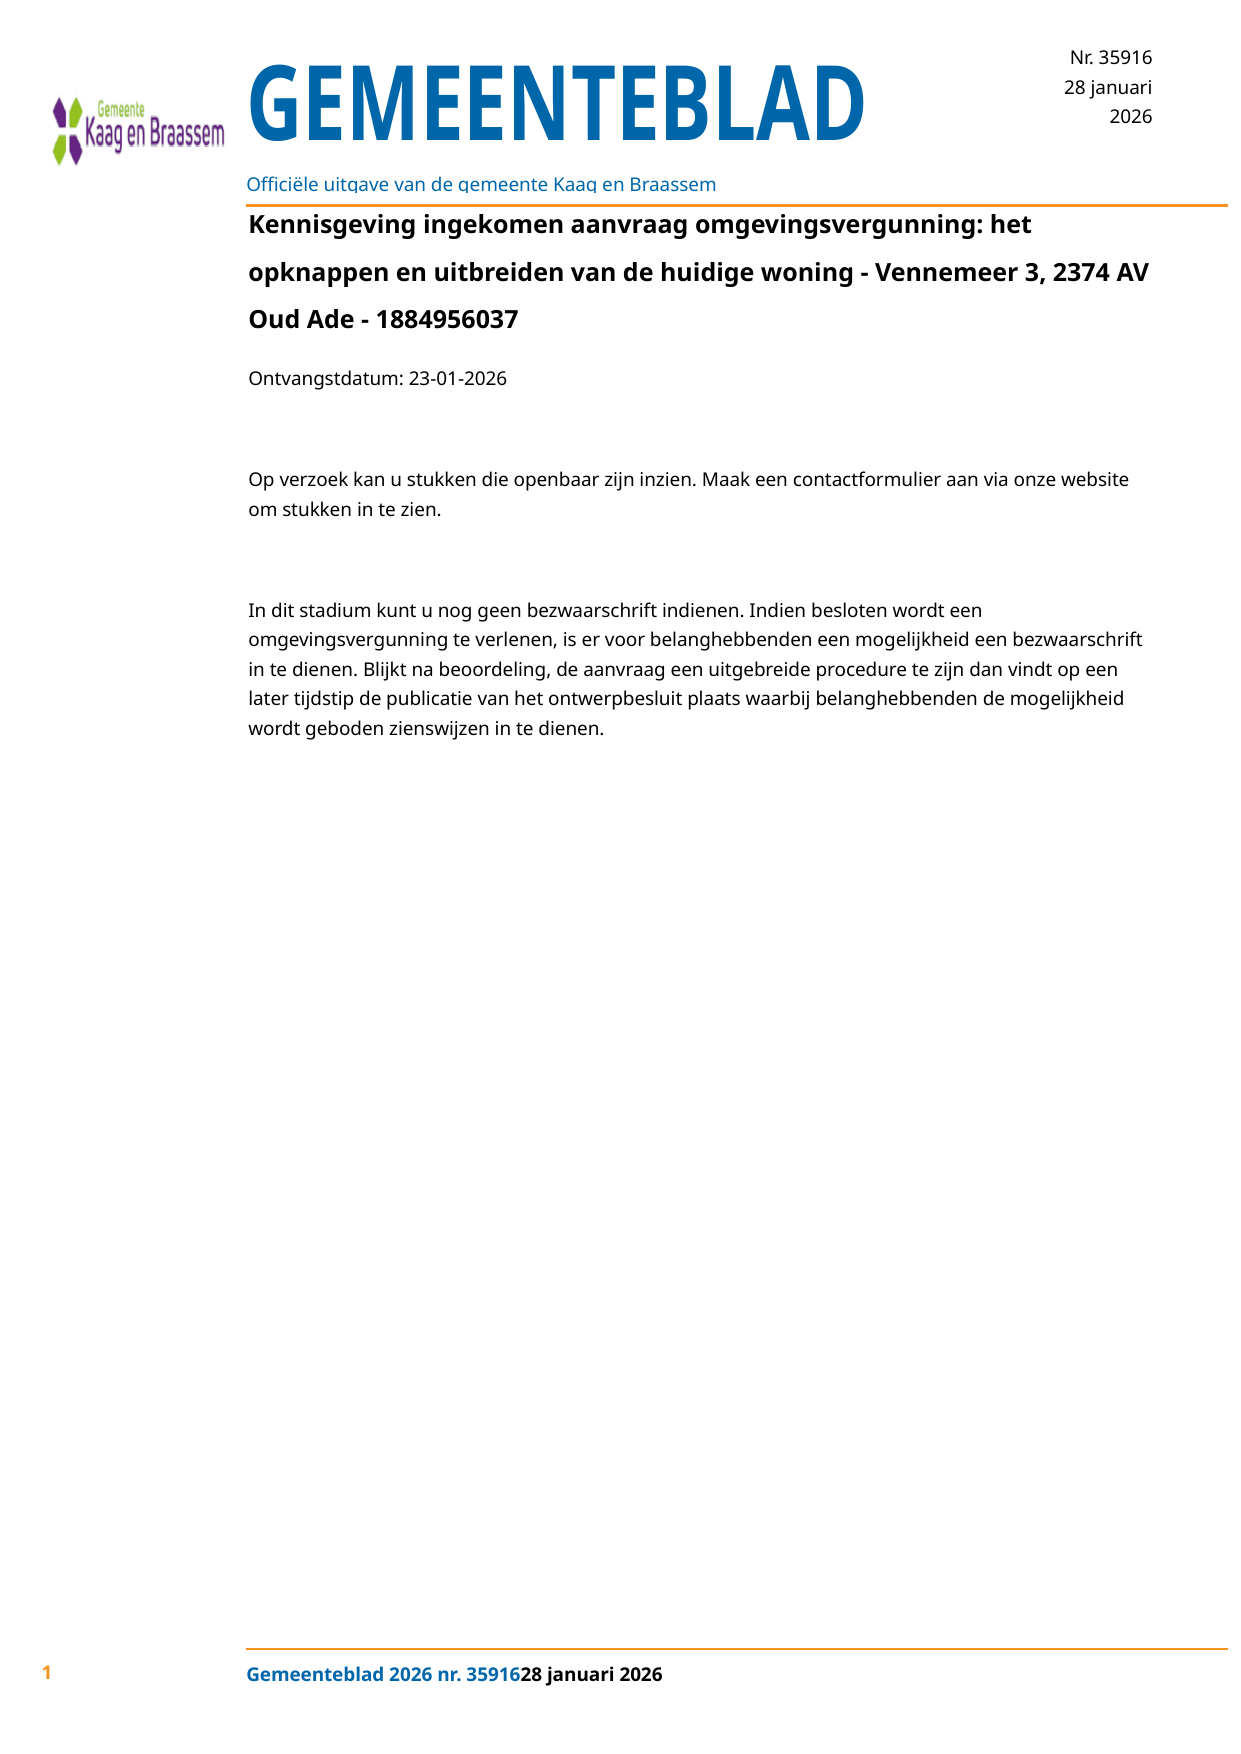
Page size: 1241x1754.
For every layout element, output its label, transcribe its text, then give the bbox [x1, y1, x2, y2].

text Op verzoek kan u stukken die openbaar zijn inzien. Maak een contactformulier aan via onze website om stukken in te zien. [248, 466, 1152, 522]
text Ontvangstdatum: 23-01-2026 [248, 366, 1152, 391]
text Kennisgeving ingekomen aanvraag omgevingsvergunning: het opknappen en uitbreiden van de huidige woning - Vennemeer 3, 2374 AV Oud Ade - 1884956037 [248, 207, 1152, 336]
text In dit stadium kunt u nog geen bezwaarschrift indienen. Indien besloten wordt een omgevingsvergunning te verlenen, is er voor belanghebbenden een mogelijkheid een bezwaarschrift in te dienen. Blijkt na beoordeling, de aanvraag een uitgebreide procedure te zijn dan vindt op een later tijdstip de publicatie van het ontwerpbesluit plaats waarbij belanghebbenden de mogelijkheid wordt geboden zienswijzen in te dienen. [248, 597, 1152, 741]
picture [41, 47, 231, 172]
